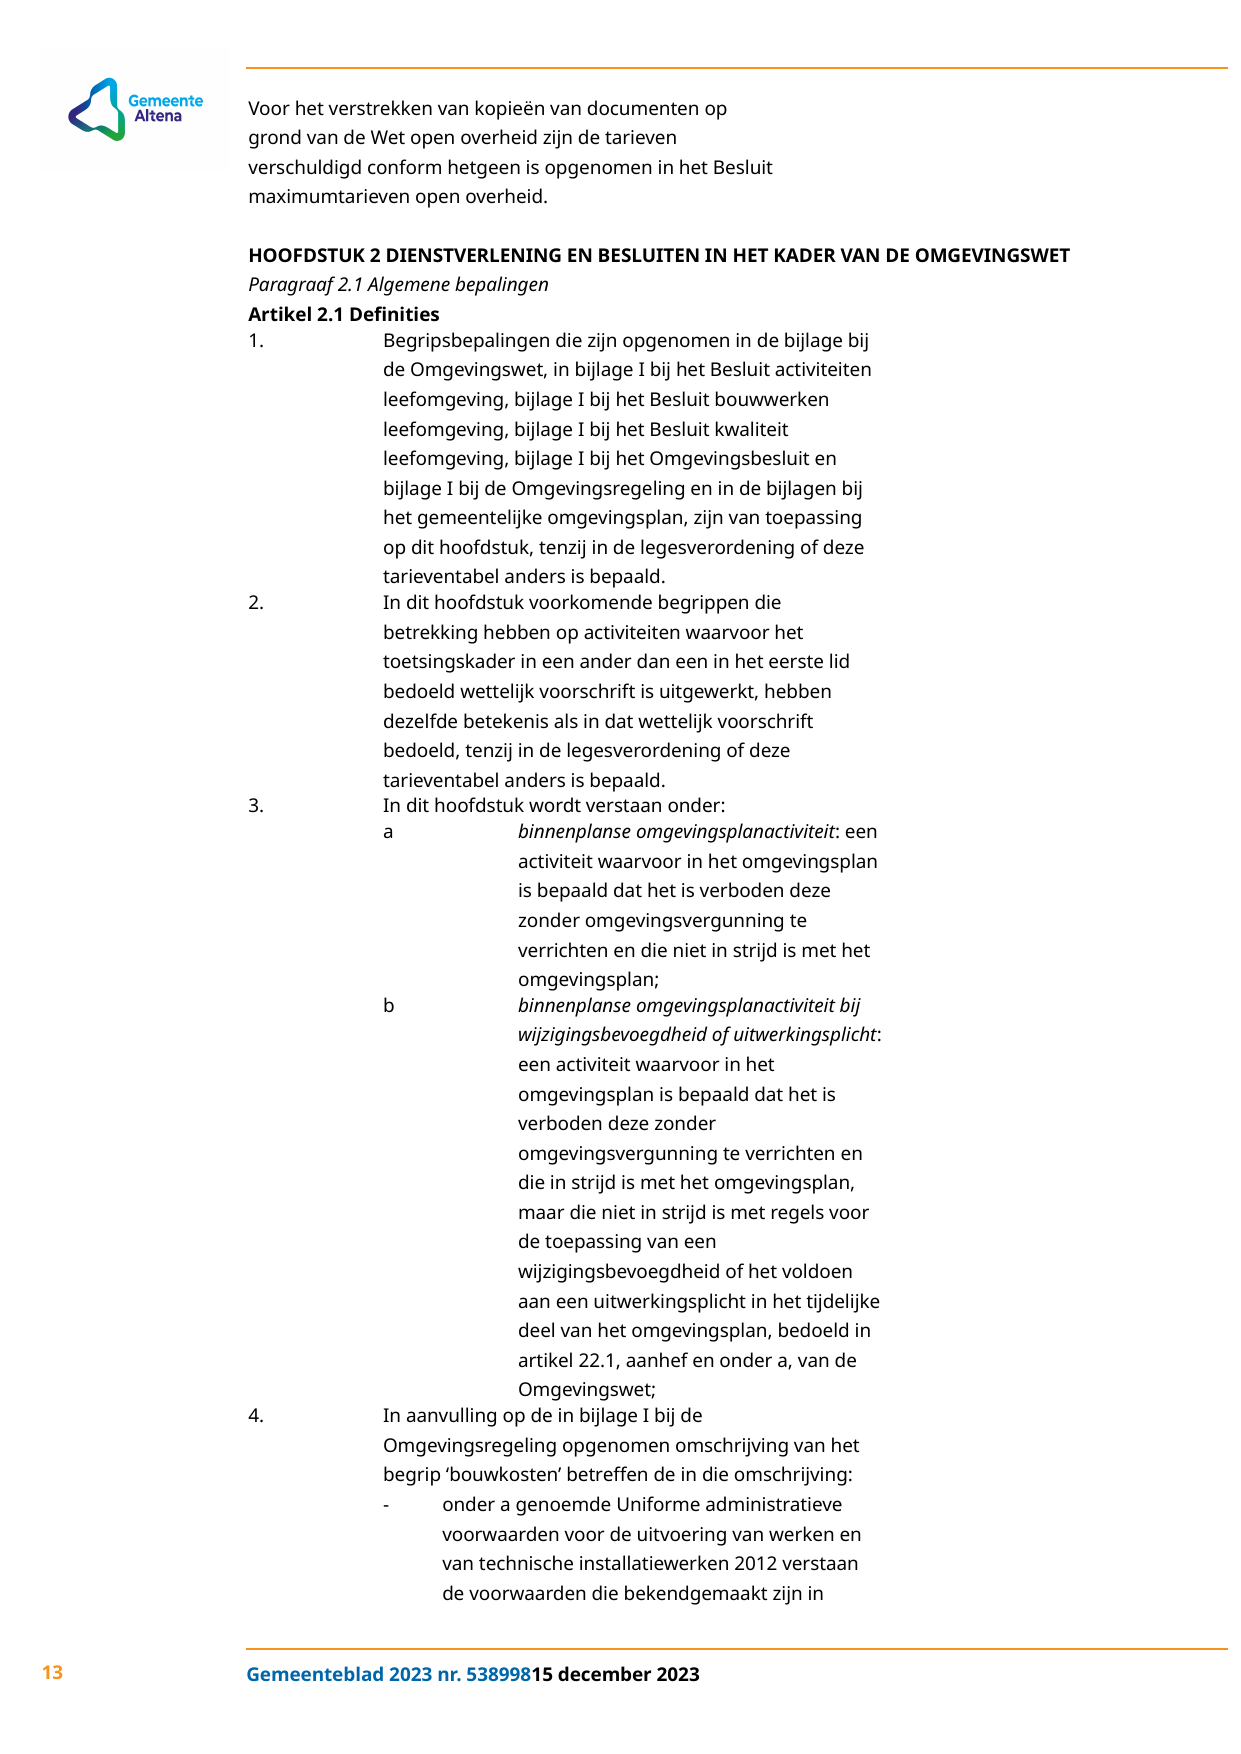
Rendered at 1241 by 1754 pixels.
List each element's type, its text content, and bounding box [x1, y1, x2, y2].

table_cell [1017, 793, 1152, 818]
table_cell [882, 590, 1017, 793]
table_cell [1017, 590, 1152, 793]
table_cell b [383, 992, 518, 1402]
table_cell 2. [248, 590, 383, 793]
table_cell [1017, 819, 1152, 992]
table_cell [882, 819, 1017, 992]
table_cell 3. [248, 793, 383, 818]
table_cell [882, 1403, 1017, 1606]
table_cell [1017, 327, 1152, 589]
table_cell In aanvulling op de in bijlage I bij de Omgevingsregeling opgenomen omschrijving van het begrip ‘bouwkosten’ betreffen de in die omschrijving: onder a genoemde Uniforme administratieve voorwaarden voor de uitvoering van werken en van technische installatiewerken 2012 verstaan de voorwaarden die bekendgemaakt zijn in [383, 1403, 882, 1606]
table_cell Begripsbepalingen die zijn opgenomen in de bijlage bij de Omgevingswet, in bijlage I bij het Besluit activiteiten leefomgeving, bijlage I bij het Besluit bouwwerken leefomgeving, bijlage I bij het Besluit kwaliteit leefomgeving, bijlage I bij het Omgevingsbesluit en bijlage I bij de Omgevingsregeling en in de bijlagen bij het gemeentelijke omgevingsplan, zijn van toepassing op dit hoofdstuk, tenzij in de legesverordening of deze tarieventabel anders is bepaald. [383, 327, 882, 589]
table_cell In dit hoofdstuk wordt verstaan onder: [383, 793, 882, 818]
table_header [1017, 301, 1152, 327]
table_cell [882, 793, 1017, 818]
table_cell [248, 992, 383, 1402]
table_cell [968, 95, 1152, 209]
table_cell a [383, 819, 518, 992]
table_cell [882, 327, 1017, 589]
table_cell Voor het verstrekken van kopieën van documenten op grond van de Wet open overheid zijn de tarieven verschuldigd conform hetgeen is opgenomen in het Besluit maximumtarieven open overheid. [248, 95, 784, 209]
table_cell In dit hoofdstuk voorkomende begrippen die betrekking hebben op activiteiten waarvoor het toetsingskader in een ander dan een in het eerste lid bedoeld wettelijk voorschrift is uitgewerkt, hebben dezelfde betekenis als in dat wettelijk voorschrift bedoeld, tenzij in de legesverordening of deze tarieventabel anders is bepaald. [383, 590, 882, 793]
text Paragraaf 2.1 Algemene bepalingen [248, 272, 1152, 297]
table_cell binnenplanse omgevingsplanactiviteit bij wijzigingsbevoegdheid of uitwerkingsplicht: een activiteit waarvoor in het omgevingsplan is bepaald dat het is verboden deze zonder omgevingsvergunning te verrichten en die in strijd is met het omgevingsplan, maar die niet in strijd is met regels voor de toepassing van een wijzigingsbevoegdheid of het voldoen aan een uitwerkingsplicht in het tijdelijke deel van het omgevingsplan, bedoeld in artikel 22.1, aanhef en onder a, van de Omgevingswet; [518, 992, 882, 1402]
table_cell [248, 819, 383, 992]
picture [41, 47, 231, 172]
table_cell [784, 95, 968, 209]
table_header Artikel 2.1 Definities [248, 301, 882, 327]
table_cell [1017, 992, 1152, 1402]
table_cell binnenplanse omgevingsplanactiviteit: een activiteit waarvoor in het omgevingsplan is bepaald dat het is verboden deze zonder omgevingsvergunning te verrichten en die niet in strijd is met het omgevingsplan; [518, 819, 882, 992]
table_cell [882, 992, 1017, 1402]
table_cell [1017, 1403, 1152, 1606]
text HOOFDSTUK 2 DIENSTVERLENING EN BESLUITEN IN HET KADER VAN DE OMGEVINGSWET [248, 242, 1152, 268]
table_header [882, 301, 1017, 327]
table_cell 4. [248, 1403, 383, 1606]
table_cell 1. [248, 327, 383, 589]
